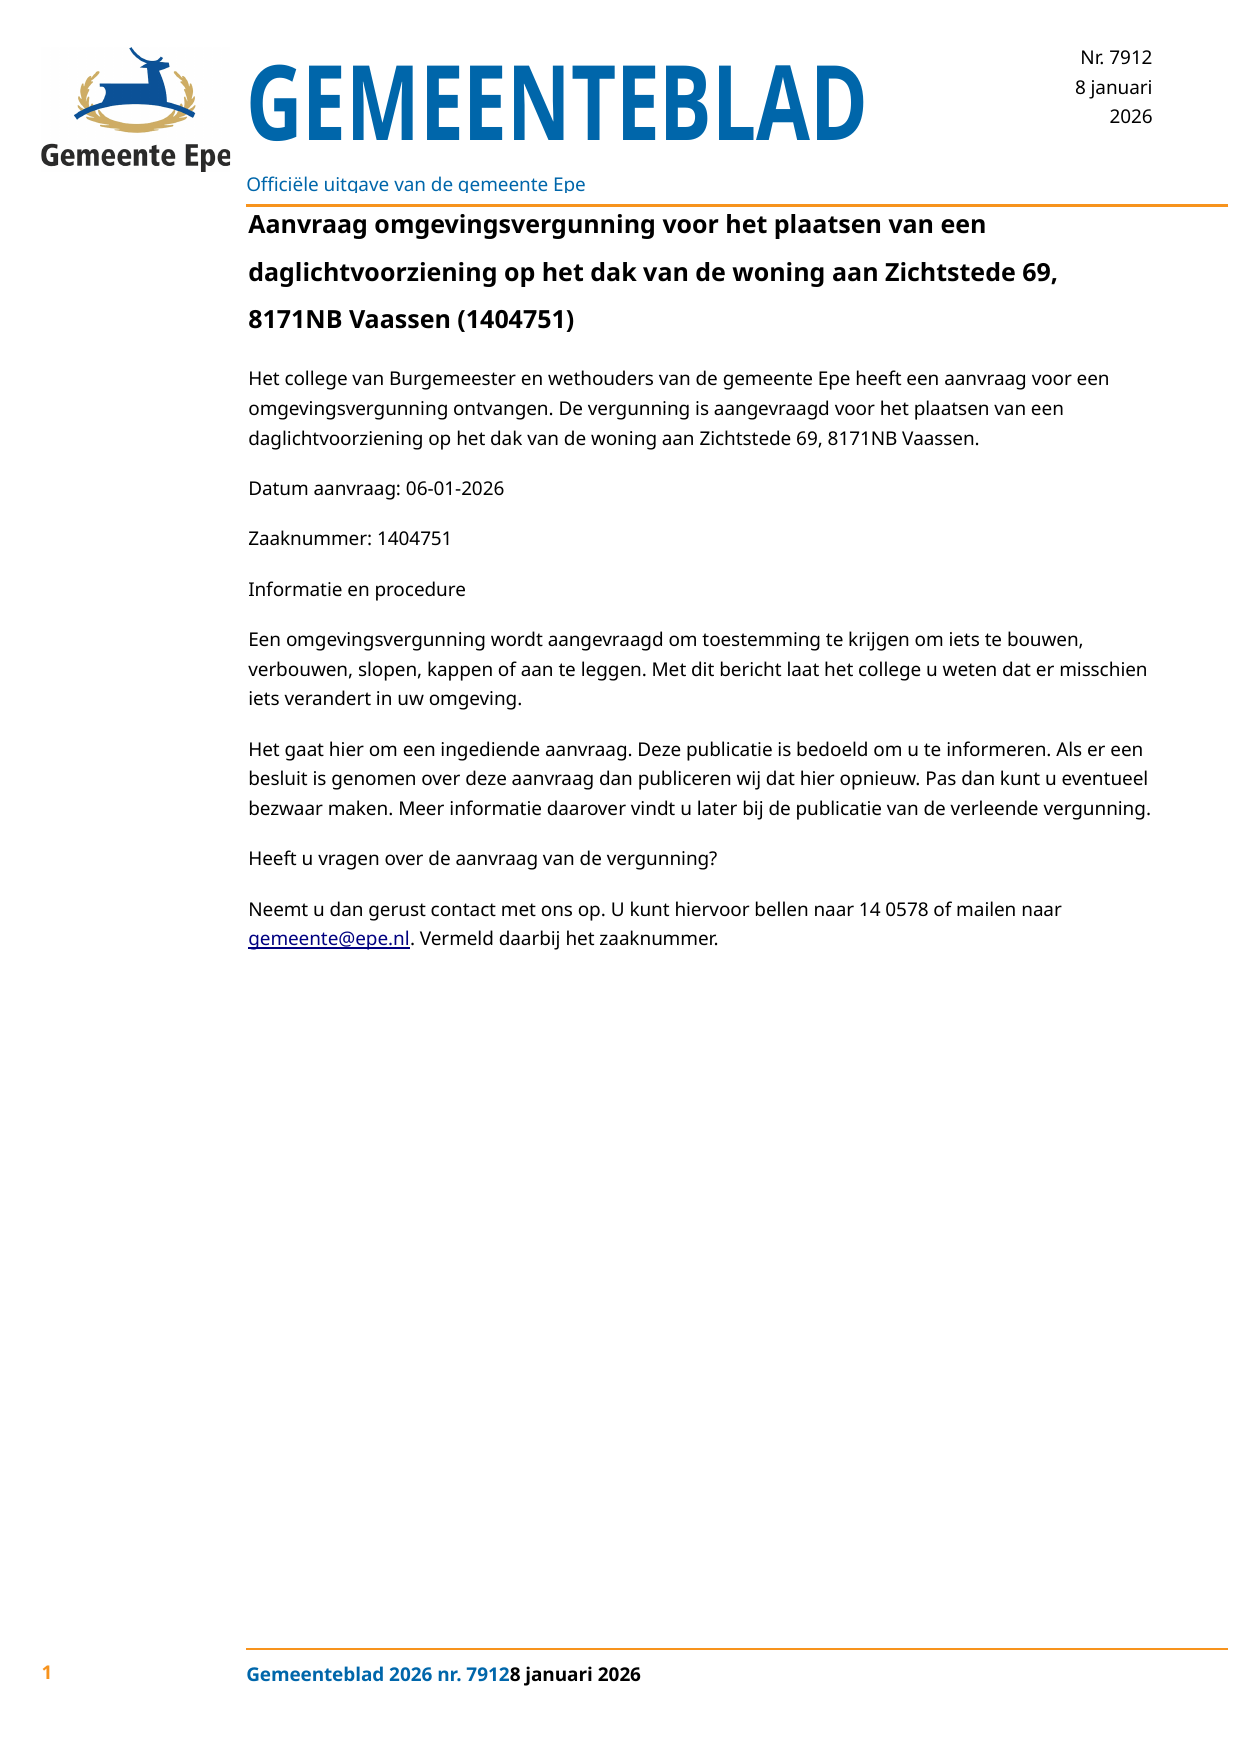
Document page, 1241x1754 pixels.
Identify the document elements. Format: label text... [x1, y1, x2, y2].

text Heeft u vragen over de aanvraag van de vergunning? [248, 846, 1152, 871]
text Aanvraag omgevingsvergunning voor het plaatsen van een daglichtvoorziening op het dak van de woning aan Zichtstede 69, 8171NB Vaassen (1404751) [248, 207, 1152, 336]
text Neemt u dan gerust contact met ons op. U kunt hiervoor bellen naar 14 0578 of mailen naar gemeente@epe.nl. Vermeld daarbij het zaaknummer. [248, 896, 1152, 951]
text Datum aanvraag: 06-01-2026 [248, 475, 1152, 501]
text Zaaknummer: 1404751 [248, 526, 1152, 551]
text Het gaat hier om een ingediende aanvraag. Deze publicatie is bedoeld om u te informeren. Als er een besluit is genomen over deze aanvraag dan publiceren wij dat hier opnieuw. Pas dan kunt u eventueel bezwaar maken. Meer informatie daarover vindt u later bij de publicatie van de verleende vergunning. [248, 736, 1152, 821]
picture [41, 47, 231, 172]
text Informatie en procedure [248, 576, 1152, 602]
text Het college van Burgemeester en wethouders van de gemeente Epe heeft een aanvraag voor een omgevingsvergunning ontvangen. De vergunning is aangevraagd voor het plaatsen van een daglichtvoorziening op het dak van de woning aan Zichtstede 69, 8171NB Vaassen. [248, 366, 1152, 450]
text Een omgevingsvergunning wordt aangevraagd om toestemming te krijgen om iets te bouwen, verbouwen, slopen, kappen of aan te leggen. Met dit bericht laat het college u weten dat er misschien iets verandert in uw omgeving. [248, 626, 1152, 711]
